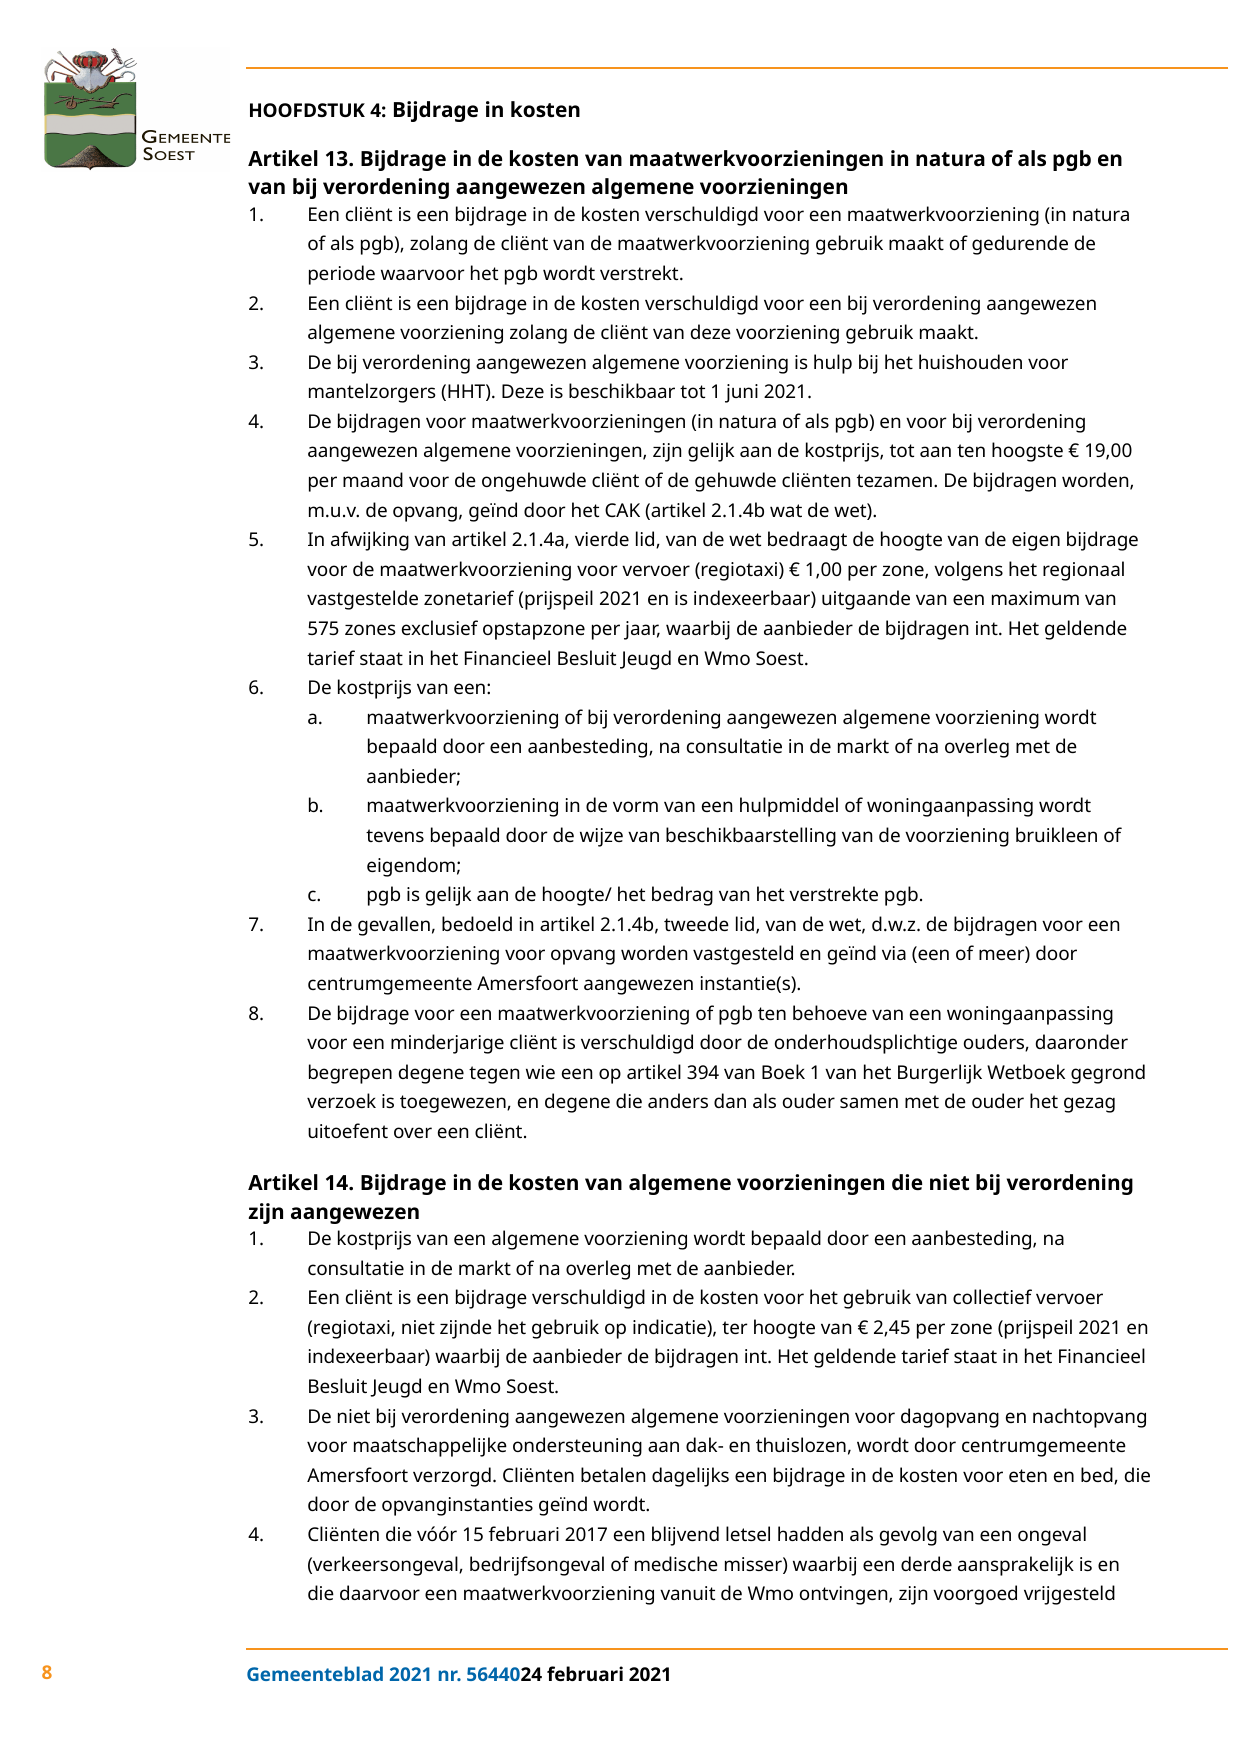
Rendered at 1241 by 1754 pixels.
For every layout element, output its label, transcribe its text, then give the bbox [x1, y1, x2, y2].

list pgb is gelijk aan de hoogte/ het bedrag van het verstrekte pgb. [307, 881, 1152, 907]
list Een cliënt is een bijdrage verschuldigd in de kosten voor het gebruik van collectief vervoer (regiotaxi, niet zijnde het gebruik op indicatie), ter hoogte van € 2,45 per zone (prijspeil 2021 en indexeerbaar) waarbij de aanbieder de bijdragen int. Het geldende tarief staat in het Financieel Besluit Jeugd en Wmo Soest. [248, 1284, 1152, 1399]
list De kostprijs van een algemene voorziening wordt bepaald door een aanbesteding, na consultatie in de markt of na overleg met de aanbieder. [248, 1225, 1152, 1281]
list Een cliënt is een bijdrage in de kosten verschuldigd voor een bij verordening aangewezen algemene voorziening zolang de cliënt van deze voorziening gebruik maakt. [248, 290, 1152, 345]
list De niet bij verordening aangewezen algemene voorzieningen voor dagopvang en nachtopvang voor maatschappelijke ondersteuning aan dak- en thuislozen, wordt door centrumgemeente Amersfoort verzorgd. Cliënten betalen dagelijks een bijdrage in de kosten voor eten en bed, die door de opvanginstanties geïnd wordt. [248, 1403, 1152, 1517]
list De bij verordening aangewezen algemene voorziening is hulp bij het huishouden voor mantelzorgers (HHT). Deze is beschikbaar tot 1 juni 2021. [248, 349, 1152, 404]
text Artikel 13. Bijdrage in de kosten van maatwerkvoorzieningen in natura of als pgb en van bij verordening aangewezen algemene voorzieningen [248, 144, 1152, 201]
list Een cliënt is een bijdrage in de kosten verschuldigd voor een maatwerkvoorziening (in natura of als pgb), zolang de cliënt van de maatwerkvoorziening gebruik maakt of gedurende de periode waarvoor het pgb wordt verstrekt. [248, 201, 1152, 286]
list De bijdragen voor maatwerkvoorzieningen (in natura of als pgb) en voor bij verordening aangewezen algemene voorzieningen, zijn gelijk aan de kostprijs, tot aan ten hoogste € 19,00 per maand voor de ongehuwde cliënt of de gehuwde cliënten tezamen. De bijdragen worden, m.u.v. de opvang, geïnd door het CAK (artikel 2.1.4b wat de wet). [248, 408, 1152, 522]
list Cliënten die vóór 15 februari 2017 een blijvend letsel hadden als gevolg van een ongeval (verkeersongeval, bedrijfsongeval of medische misser) waarbij een derde aansprakelijk is en die daarvoor een maatwerkvoorziening vanuit de Wmo ontvingen, zijn voorgoed vrijgesteld [248, 1521, 1152, 1606]
list In de gevallen, bedoeld in artikel 2.1.4b, tweede lid, van de wet, d.w.z. de bijdragen voor een maatwerkvoorziening voor opvang worden vastgesteld en geïnd via (een of meer) door centrumgemeente Amersfoort aangewezen instantie(s). [248, 911, 1152, 996]
list De bijdrage voor een maatwerkvoorziening of pgb ten behoeve van een woningaanpassing voor een minderjarige cliënt is verschuldigd door de onderhoudsplichtige ouders, daaronder begrepen degene tegen wie een op artikel 394 van Boek 1 van het Burgerlijk Wetboek gegrond verzoek is toegewezen, en degene die anders dan als ouder samen met de ouder het gezag uitoefent over een cliënt. [248, 1000, 1152, 1144]
list De kostprijs van een: [248, 674, 1152, 700]
list maatwerkvoorziening in de vorm van een hulpmiddel of woningaanpassing wordt tevens bepaald door de wijze van beschikbaarstelling van de voorziening bruikleen of eigendom; [307, 793, 1152, 877]
list maatwerkvoorziening of bij verordening aangewezen algemene voorziening wordt bepaald door een aanbesteding, na consultatie in de markt of na overleg met de aanbieder; [307, 704, 1152, 789]
list In afwijking van artikel 2.1.4a, vierde lid, van de wet bedraagt de hoogte van de eigen bijdrage voor de maatwerkvoorziening voor vervoer (regiotaxi) € 1,00 per zone, volgens het regionaal vastgestelde zonetarief (prijspeil 2021 en is indexeerbaar) uitgaande van een maximum van 575 zones exclusief opstapzone per jaar, waarbij de aanbieder de bijdragen int. Het geldende tarief staat in het Financieel Besluit Jeugd en Wmo Soest. [248, 526, 1152, 670]
text HOOFDSTUK 4: Bijdrage in kosten [248, 95, 1152, 123]
text Artikel 14. Bijdrage in de kosten van algemene voorzieningen die niet bij verordening zijn aangewezen [248, 1168, 1152, 1225]
picture [41, 47, 231, 172]
